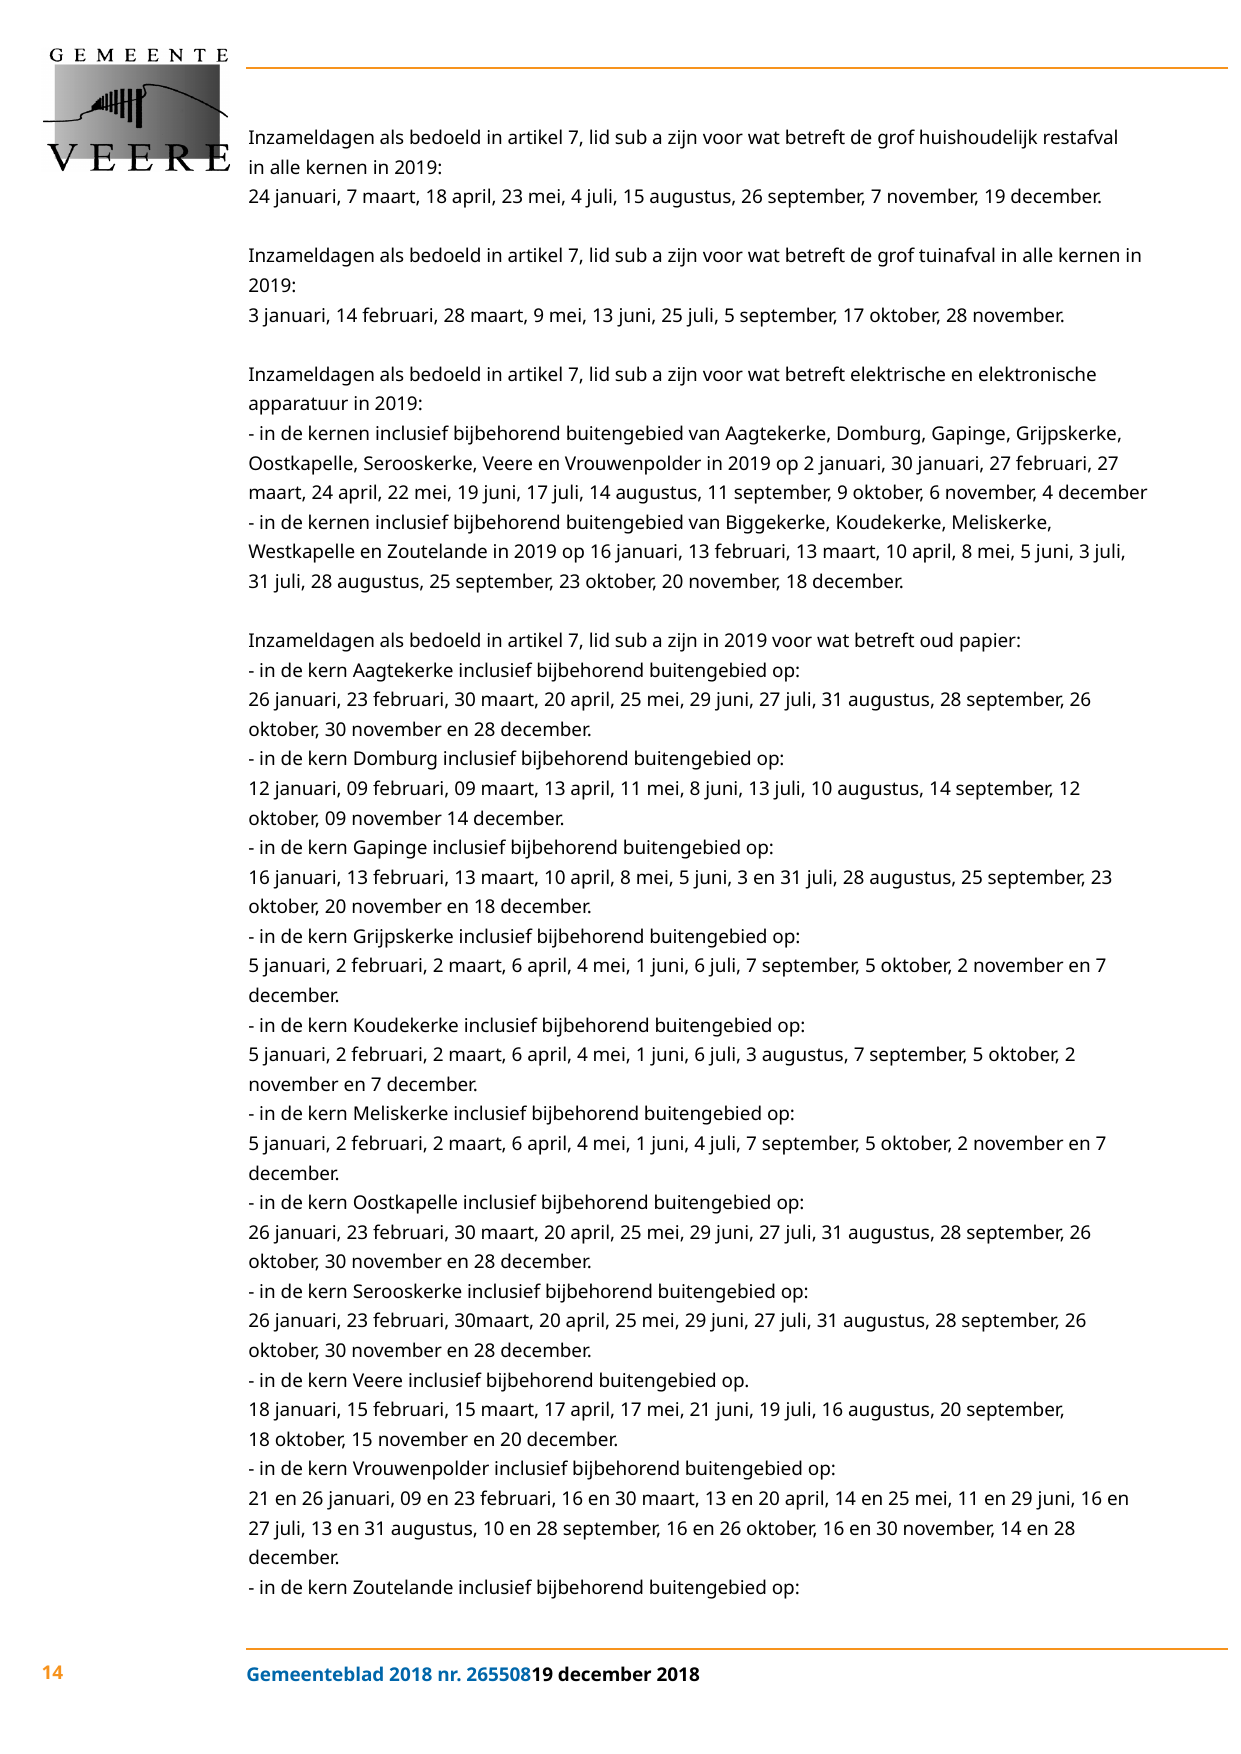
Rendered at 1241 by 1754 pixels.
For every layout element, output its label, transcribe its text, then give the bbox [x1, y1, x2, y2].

text Inzameldagen als bedoeld in artikel 7, lid sub a zijn voor wat betreft elektrische en elektronische apparatuur in 2019: [248, 361, 1152, 416]
text - in de kern Zoutelande inclusief bijbehorend buitengebied op: [248, 1574, 1152, 1600]
text 16 januari, 13 februari, 13 maart, 10 april, 8 mei, 5 juni, 3 en 31 juli, 28 augustus, 25 september, 23 oktober, 20 november en 18 december. [248, 864, 1152, 919]
text 5 januari, 2 februari, 2 maart, 6 april, 4 mei, 1 juni, 4 juli, 7 september, 5 oktober, 2 november en 7 december. [248, 1130, 1152, 1186]
text - in de kern Domburg inclusief bijbehorend buitengebied op: [248, 746, 1152, 771]
text - in de kern Vrouwenpolder inclusief bijbehorend buitengebied op: [248, 1456, 1152, 1481]
text Inzameldagen als bedoeld in artikel 7, lid sub a zijn voor wat betreft de grof huishoudelijk restafval [248, 124, 1152, 150]
text Inzameldagen als bedoeld in artikel 7, lid sub a zijn in 2019 voor wat betreft oud papier: [248, 627, 1152, 653]
text 21 en 26 januari, 09 en 23 februari, 16 en 30 maart, 13 en 20 april, 14 en 25 mei, 11 en 29 juni, 16 en 27 juli, 13 en 31 augustus, 10 en 28 september, 16 en 26 oktober, 16 en 30 november, 14 en 28 december. [248, 1485, 1152, 1570]
text 24 januari, 7 maart, 18 april, 23 mei, 4 juli, 15 augustus, 26 september, 7 november, 19 december. [248, 183, 1152, 209]
text 18 oktober, 15 november en 20 december. [248, 1426, 1152, 1452]
text - in de kern Serooskerke inclusief bijbehorend buitengebied op: [248, 1278, 1152, 1304]
text 26 januari, 23 februari, 30maart, 20 april, 25 mei, 29 juni, 27 juli, 31 augustus, 28 september, 26 oktober, 30 november en 28 december. [248, 1308, 1152, 1363]
text - in de kern Meliskerke inclusief bijbehorend buitengebied op: [248, 1101, 1152, 1126]
text 26 januari, 23 februari, 30 maart, 20 april, 25 mei, 29 juni, 27 juli, 31 augustus, 28 september, 26 oktober, 30 november en 28 december. [248, 1219, 1152, 1274]
text 26 januari, 23 februari, 30 maart, 20 april, 25 mei, 29 juni, 27 juli, 31 augustus, 28 september, 26 oktober, 30 november en 28 december. [248, 686, 1152, 742]
text - in de kern Koudekerke inclusief bijbehorend buitengebied op: [248, 1012, 1152, 1038]
text - in de kernen inclusief bijbehorend buitengebied van Biggekerke, Koudekerke, Meliskerke, Westkapelle en Zoutelande in 2019 op 16 januari, 13 februari, 13 maart, 10 april, 8 mei, 5 juni, 3 juli, 31 juli, 28 augustus, 25 september, 23 oktober, 20 november, 18 december. [248, 509, 1152, 594]
text 5 januari, 2 februari, 2 maart, 6 april, 4 mei, 1 juni, 6 juli, 3 augustus, 7 september, 5 oktober, 2 november en 7 december. [248, 1041, 1152, 1097]
text in alle kernen in 2019: [248, 154, 1152, 180]
text 5 januari, 2 februari, 2 maart, 6 april, 4 mei, 1 juni, 6 juli, 7 september, 5 oktober, 2 november en 7 december. [248, 953, 1152, 1008]
text 12 januari, 09 februari, 09 maart, 13 april, 11 mei, 8 juni, 13 juli, 10 augustus, 14 september, 12 oktober, 09 november 14 december. [248, 775, 1152, 831]
text 18 januari, 15 februari, 15 maart, 17 april, 17 mei, 21 juni, 19 juli, 16 augustus, 20 september, [248, 1396, 1152, 1422]
picture [41, 47, 231, 172]
text - in de kern Oostkapelle inclusief bijbehorend buitengebied op: [248, 1189, 1152, 1215]
text - in de kern Veere inclusief bijbehorend buitengebied op. [248, 1367, 1152, 1393]
text - in de kern Grijpskerke inclusief bijbehorend buitengebied op: [248, 923, 1152, 949]
text - in de kern Aagtekerke inclusief bijbehorend buitengebied op: [248, 657, 1152, 683]
text Inzameldagen als bedoeld in artikel 7, lid sub a zijn voor wat betreft de grof tuinafval in alle kernen in 2019: [248, 243, 1152, 298]
text 3 januari, 14 februari, 28 maart, 9 mei, 13 juni, 25 juli, 5 september, 17 oktober, 28 november. [248, 302, 1152, 328]
text - in de kern Gapinge inclusief bijbehorend buitengebied op: [248, 834, 1152, 860]
text - in de kernen inclusief bijbehorend buitengebied van Aagtekerke, Domburg, Gapinge, Grijpskerke, Oostkapelle, Serooskerke, Veere en Vrouwenpolder in 2019 op 2 januari, 30 januari, 27 februari, 27 maart, 24 april, 22 mei, 19 juni, 17 juli, 14 augustus, 11 september, 9 oktober, 6 november, 4 december [248, 420, 1152, 505]
